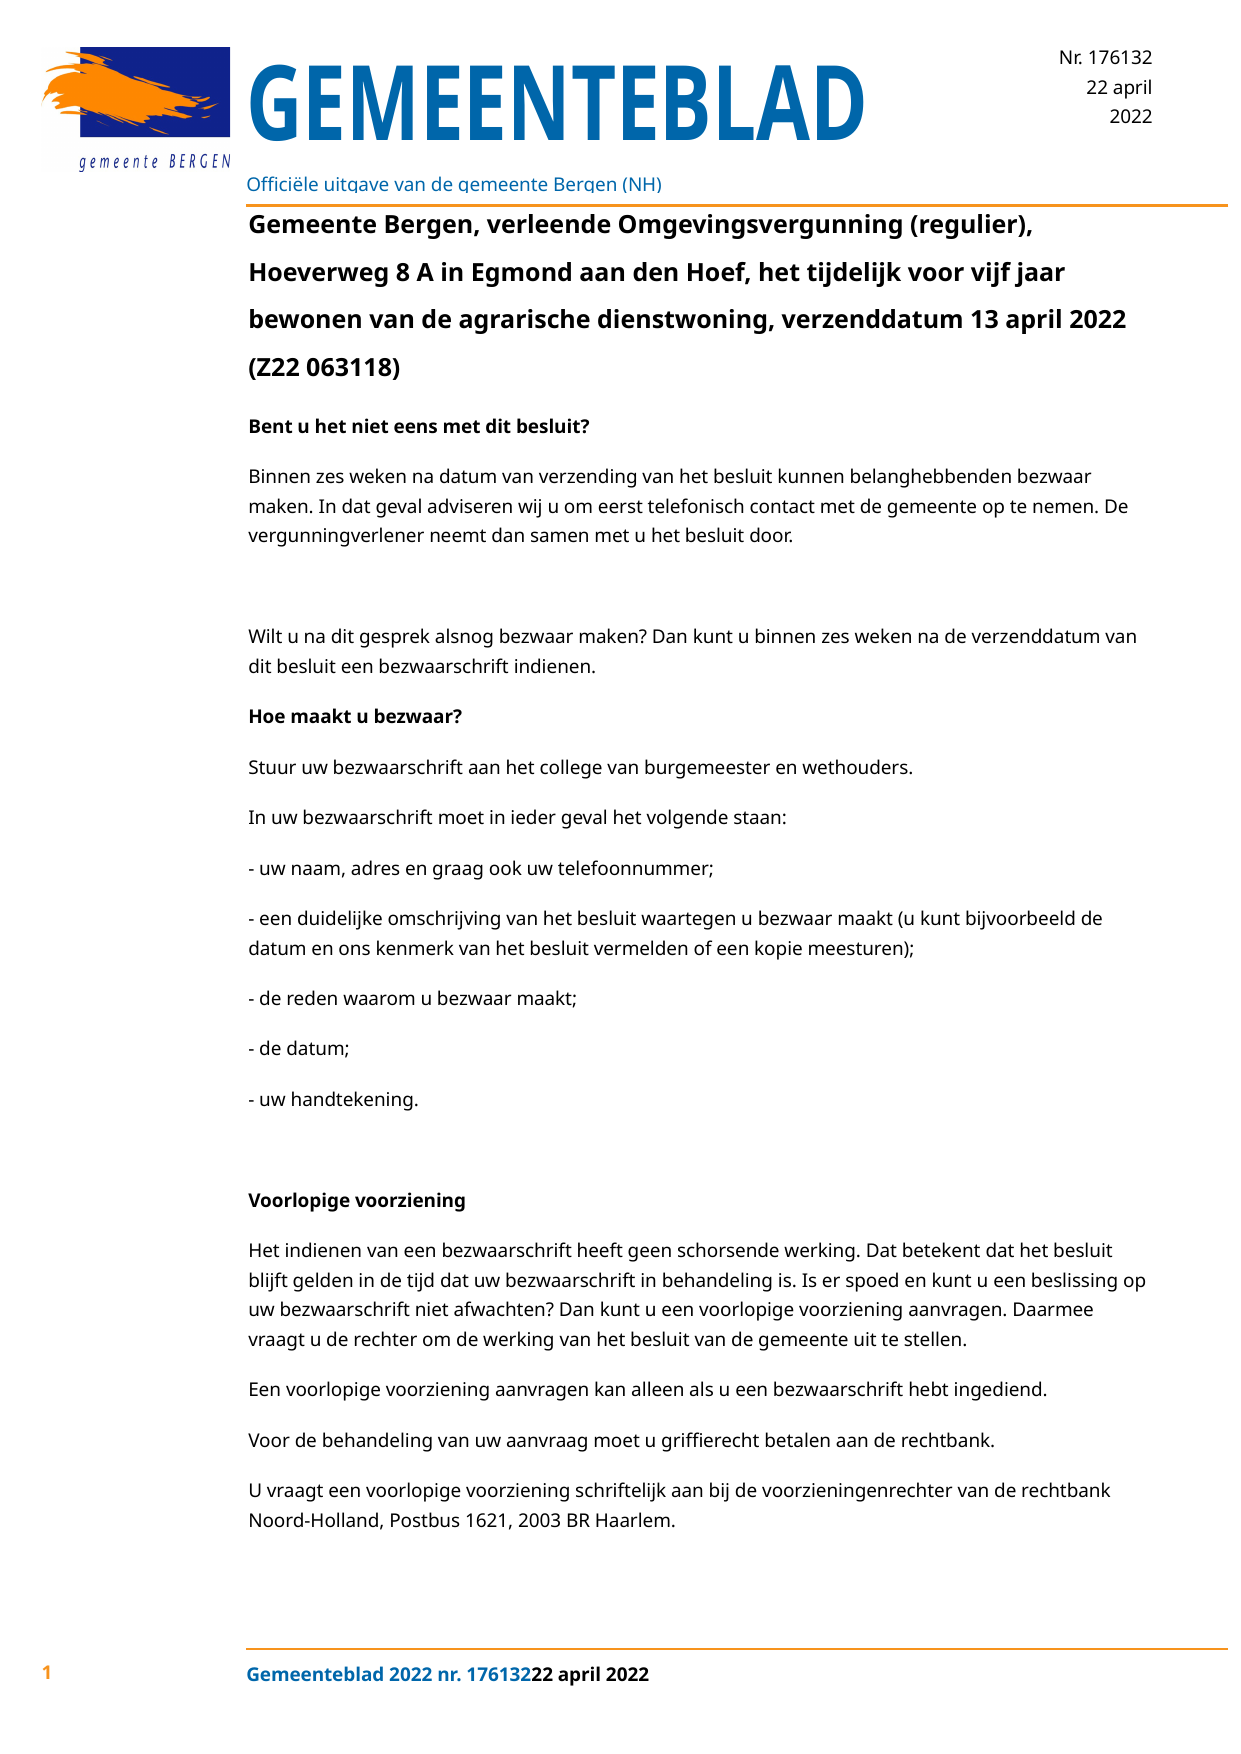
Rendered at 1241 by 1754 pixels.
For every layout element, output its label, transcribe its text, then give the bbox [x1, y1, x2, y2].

text Voor de behandeling van uw aanvraag moet u griffierecht betalen aan de rechtbank. [248, 1427, 1152, 1453]
text Bent u het niet eens met dit besluit? [248, 413, 1152, 439]
text Gemeente Bergen, verleende Omgevingsvergunning (regulier), Hoeverweg 8 A in Egmond aan den Hoef, het tijdelijk voor vijf jaar bewonen van de agrarische dienstwoning, verzenddatum 13 april 2022 (Z22 063118) [248, 207, 1152, 384]
text Hoe maakt u bezwaar? [248, 703, 1152, 729]
text Het indienen van een bezwaarschrift heeft geen schorsende werking. Dat betekent dat het besluit blijft gelden in de tijd dat uw bezwaarschrift in behandeling is. Is er spoed en kunt u een beslissing op uw bezwaarschrift niet afwachten? Dan kunt u een voorlopige voorziening aanvragen. Daarmee vraagt u de rechter om de werking van het besluit van de gemeente uit te stellen. [248, 1237, 1152, 1352]
text Wilt u na dit gesprek alsnog bezwaar maken? Dan kunt u binnen zes weken na de verzenddatum van dit besluit een bezwaarschrift indienen. [248, 623, 1152, 679]
text - een duidelijke omschrijving van het besluit waartegen u bezwaar maakt (u kunt bijvoorbeeld de datum en ons kenmerk van het besluit vermelden of een kopie meesturen); [248, 905, 1152, 961]
text - uw naam, adres en graag ook uw telefoonnummer; [248, 855, 1152, 881]
text - uw handtekening. [248, 1086, 1152, 1112]
text - de reden waarom u bezwaar maakt; [248, 985, 1152, 1011]
text In uw bezwaarschrift moet in ieder geval het volgende staan: [248, 804, 1152, 830]
text U vraagt een voorlopige voorziening schriftelijk aan bij de voorzieningenrechter van de rechtbank Noord-Holland, Postbus 1621, 2003 BR Haarlem. [248, 1477, 1152, 1533]
text - de datum; [248, 1036, 1152, 1061]
picture [41, 47, 231, 172]
text Binnen zes weken na datum van verzending van het besluit kunnen belanghebbenden bezwaar maken. In dat geval adviseren wij u om eerst telefonisch contact met de gemeente op te nemen. De vergunningverlener neemt dan samen met u het besluit door. [248, 463, 1152, 548]
text Voorlopige voorziening [248, 1187, 1152, 1213]
text Stuur uw bezwaarschrift aan het college van burgemeester en wethouders. [248, 754, 1152, 780]
text Een voorlopige voorziening aanvragen kan alleen als u een bezwaarschrift hebt ingediend. [248, 1376, 1152, 1402]
